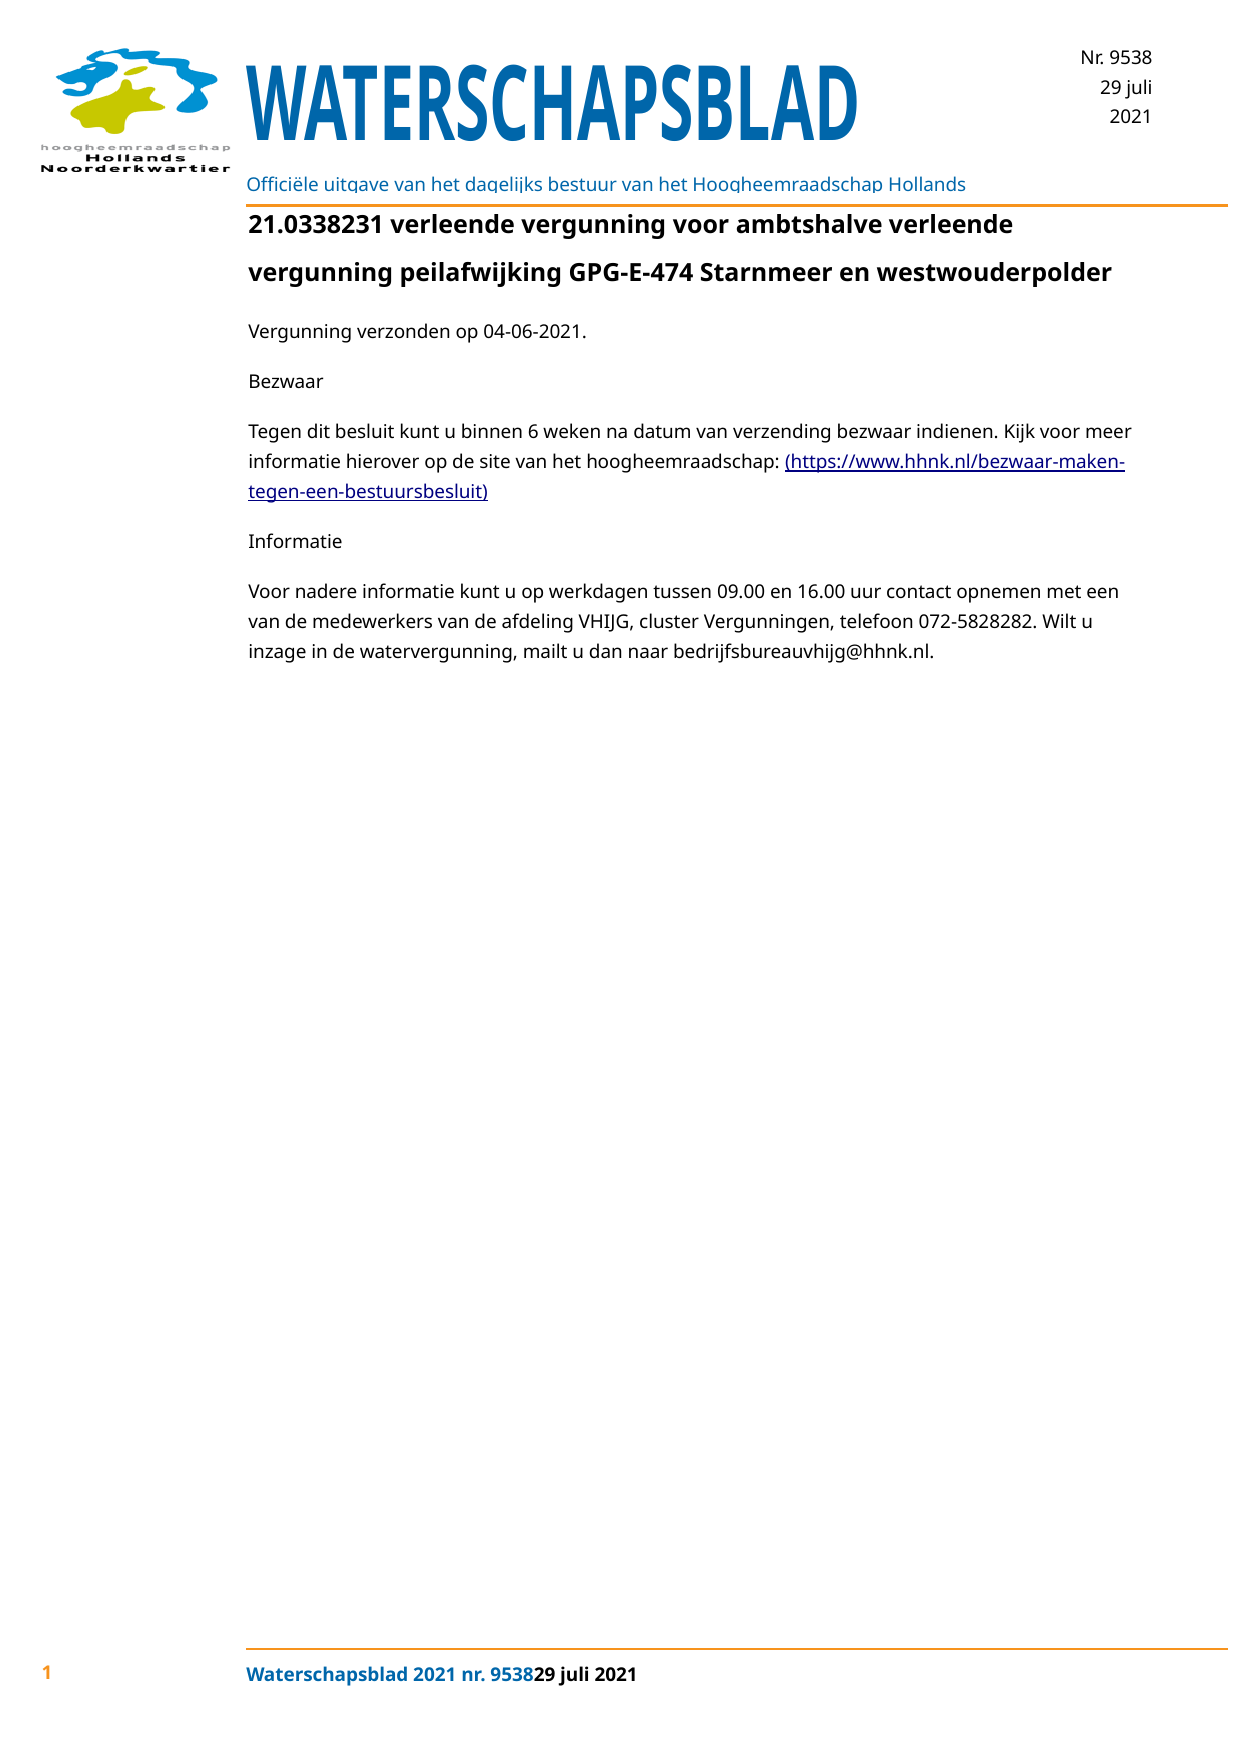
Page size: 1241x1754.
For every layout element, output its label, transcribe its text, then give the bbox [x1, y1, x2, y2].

text Bezwaar [248, 368, 1152, 394]
text Voor nadere informatie kunt u op werkdagen tussen 09.00 en 16.00 uur contact opnemen met een van de medewerkers van de afdeling VHIJG, cluster Vergunningen, telefoon 072-5828282. Wilt u inzage in de watervergunning, mailt u dan naar bedrijfsbureauvhijg@hhnk.nl. [248, 579, 1152, 664]
text Informatie [248, 528, 1152, 554]
picture [41, 47, 231, 172]
text Vergunning verzonden op 04-06-2021. [248, 318, 1152, 344]
text Tegen dit besluit kunt u binnen 6 weken na datum van verzending bezwaar indienen. Kijk voor meer informatie hierover op de site van het hoogheemraadschap: (https://www.hhnk.nl/bezwaar-maken-tegen-een-bestuursbesluit) [248, 419, 1152, 504]
text 21.0338231 verleende vergunning voor ambtshalve verleende vergunning peilafwijking GPG-E-474 Starnmeer en westwouderpolder [248, 207, 1152, 288]
